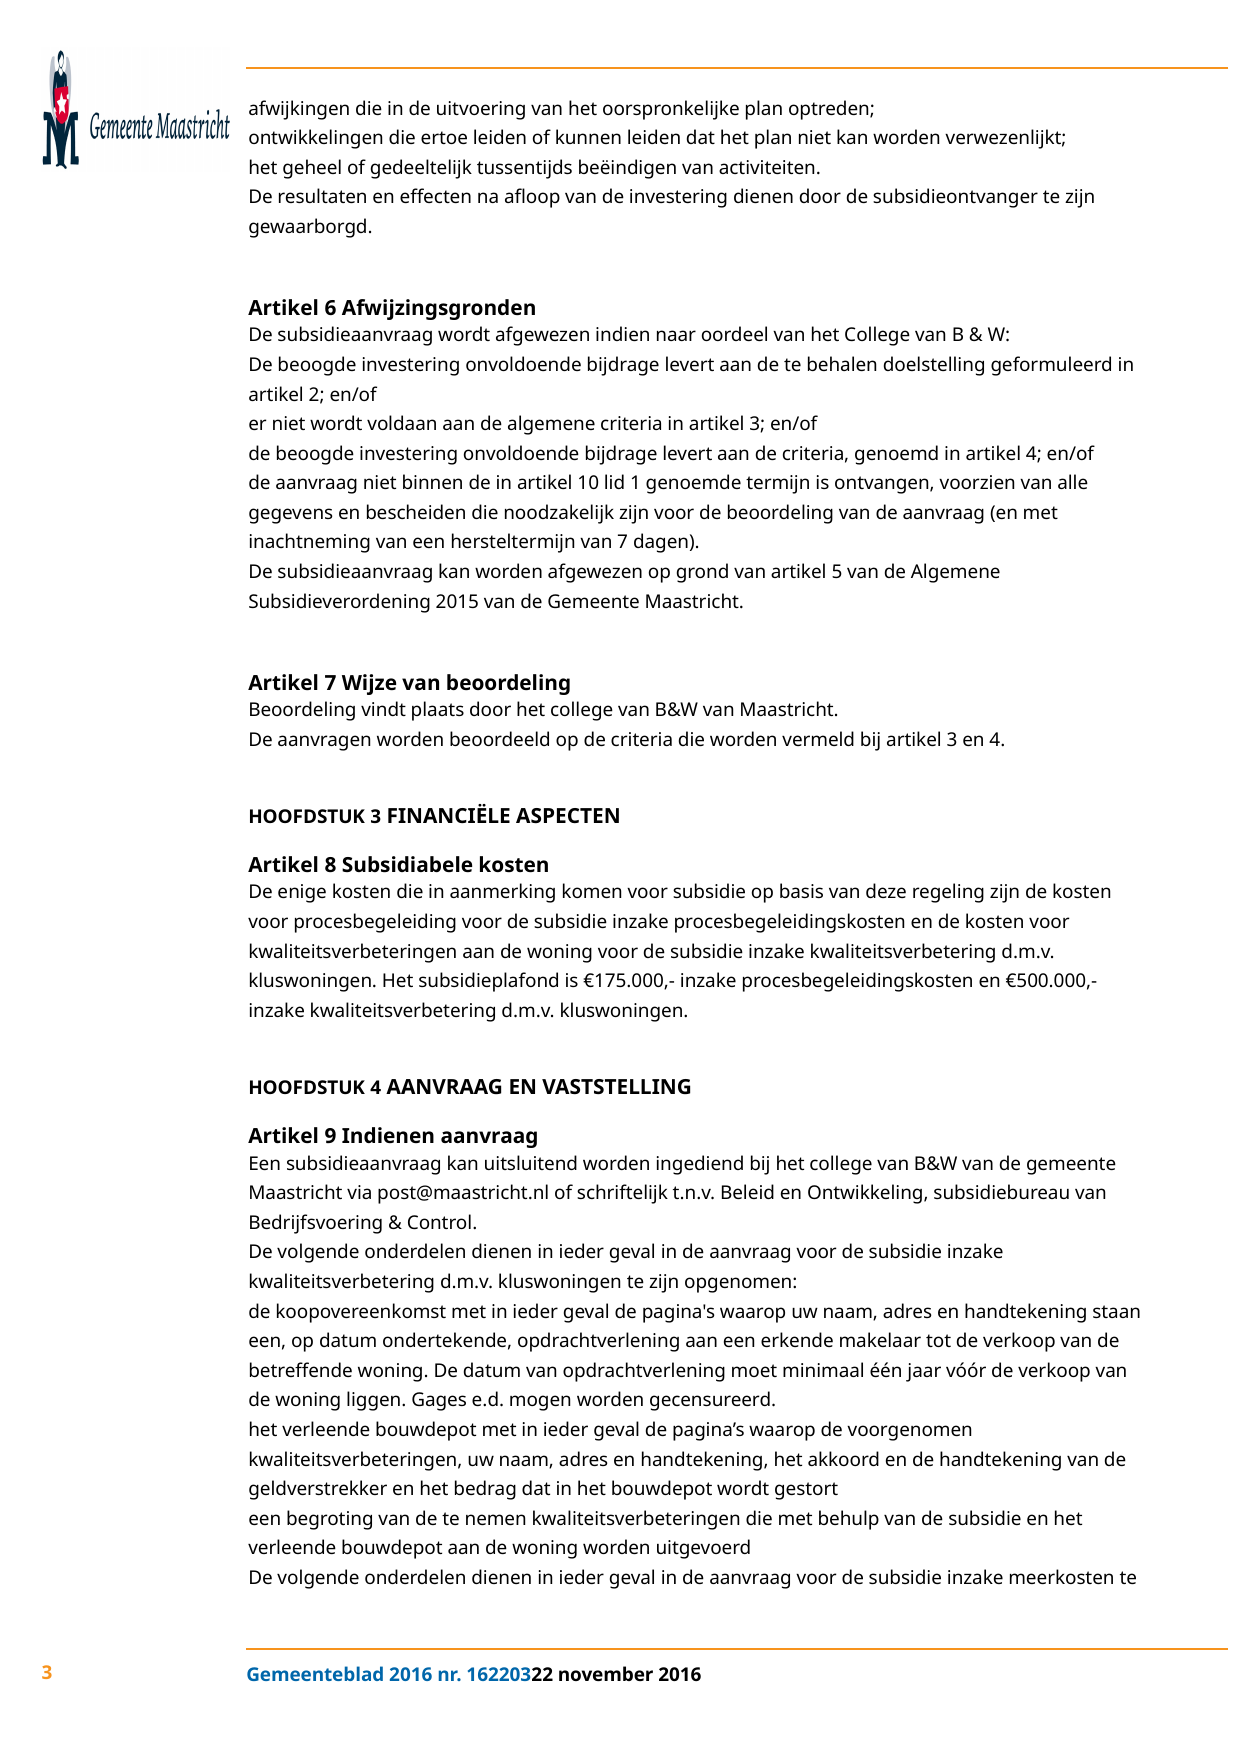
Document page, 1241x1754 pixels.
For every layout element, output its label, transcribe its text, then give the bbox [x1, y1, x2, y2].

text afwijkingen die in de uitvoering van het oorspronkelijke plan optreden; [248, 95, 1152, 121]
text De subsidieaanvraag wordt afgewezen indien naar oordeel van het College van B & W: [248, 322, 1152, 347]
text Artikel 7 Wijze van beoordeling [248, 668, 1152, 696]
text de koopovereenkomst met in ieder geval de pagina's waarop uw naam, adres en handtekening staan [248, 1298, 1152, 1324]
picture [41, 47, 231, 172]
text de aanvraag niet binnen de in artikel 10 lid 1 genoemde termijn is ontvangen, voorzien van alle gegevens en bescheiden die noodzakelijk zijn voor de beoordeling van de aanvraag (en met inachtneming van een hersteltermijn van 7 dagen). [248, 469, 1152, 554]
text De subsidieaanvraag kan worden afgewezen op grond van artikel 5 van de Algemene Subsidieverordening 2015 van de Gemeente Maastricht. [248, 558, 1152, 613]
text een begroting van de te nemen kwaliteitsverbeteringen die met behulp van de subsidie en het verleende bouwdepot aan de woning worden uitgevoerd [248, 1505, 1152, 1560]
text de beoogde investering onvoldoende bijdrage levert aan de criteria, genoemd in artikel 4; en/of [248, 440, 1152, 466]
text Een subsidieaanvraag kan uitsluitend worden ingediend bij het college van B&W van de gemeente Maastricht via post@maastricht.nl of schriftelijk t.n.v. Beleid en Ontwikkeling, subsidiebureau van Bedrijfsvoering & Control. [248, 1150, 1152, 1235]
text er niet wordt voldaan aan de algemene criteria in artikel 3; en/of [248, 410, 1152, 436]
text het verleende bouwdepot met in ieder geval de pagina’s waarop de voorgenomen kwaliteitsverbeteringen, uw naam, adres en handtekening, het akkoord en de handtekening van de geldverstrekker en het bedrag dat in het bouwdepot wordt gestort [248, 1416, 1152, 1501]
text een, op datum ondertekende, opdrachtverlening aan een erkende makelaar tot de verkoop van de betreffende woning. De datum van opdrachtverlening moet minimaal één jaar vóór de verkoop van de woning liggen. Gages e.d. mogen worden gecensureerd. [248, 1327, 1152, 1412]
text De resultaten en effecten na afloop van de investering dienen door de subsidieontvanger te zijn gewaarborgd. [248, 183, 1152, 239]
text ontwikkelingen die ertoe leiden of kunnen leiden dat het plan niet kan worden verwezenlijkt; [248, 124, 1152, 150]
text De volgende onderdelen dienen in ieder geval in de aanvraag voor de subsidie inzake meerkosten te [248, 1564, 1152, 1590]
text Artikel 8 Subsidiabele kosten [248, 850, 1152, 879]
text De beoogde investering onvoldoende bijdrage levert aan de te behalen doelstelling geformuleerd in artikel 2; en/of [248, 351, 1152, 406]
text De volgende onderdelen dienen in ieder geval in de aanvraag voor de subsidie inzake kwaliteitsverbetering d.m.v. kluswoningen te zijn opgenomen: [248, 1239, 1152, 1294]
text HOOFDSTUK 4 AANVRAAG EN VASTSTELLING [248, 1072, 1152, 1101]
text het geheel of gedeeltelijk tussentijds beëindigen van activiteiten. [248, 154, 1152, 180]
text De enige kosten die in aanmerking komen voor subsidie op basis van deze regeling zijn de kosten voor procesbegeleiding voor de subsidie inzake procesbegeleidingskosten en de kosten voor kwaliteitsverbeteringen aan de woning voor de subsidie inzake kwaliteitsverbetering d.m.v. kluswoningen. Het subsidieplafond is €175.000,- inzake procesbegeleidingskosten en €500.000,- inzake kwaliteitsverbetering d.m.v. kluswoningen. [248, 879, 1152, 1023]
text De aanvragen worden beoordeeld op de criteria die worden vermeld bij artikel 3 en 4. [248, 726, 1152, 752]
text Beoordeling vindt plaats door het college van B&W van Maastricht. [248, 696, 1152, 722]
text HOOFDSTUK 3 FINANCIËLE ASPECTEN [248, 801, 1152, 829]
text Artikel 6 Afwijzingsgronden [248, 293, 1152, 322]
text Artikel 9 Indienen aanvraag [248, 1122, 1152, 1150]
